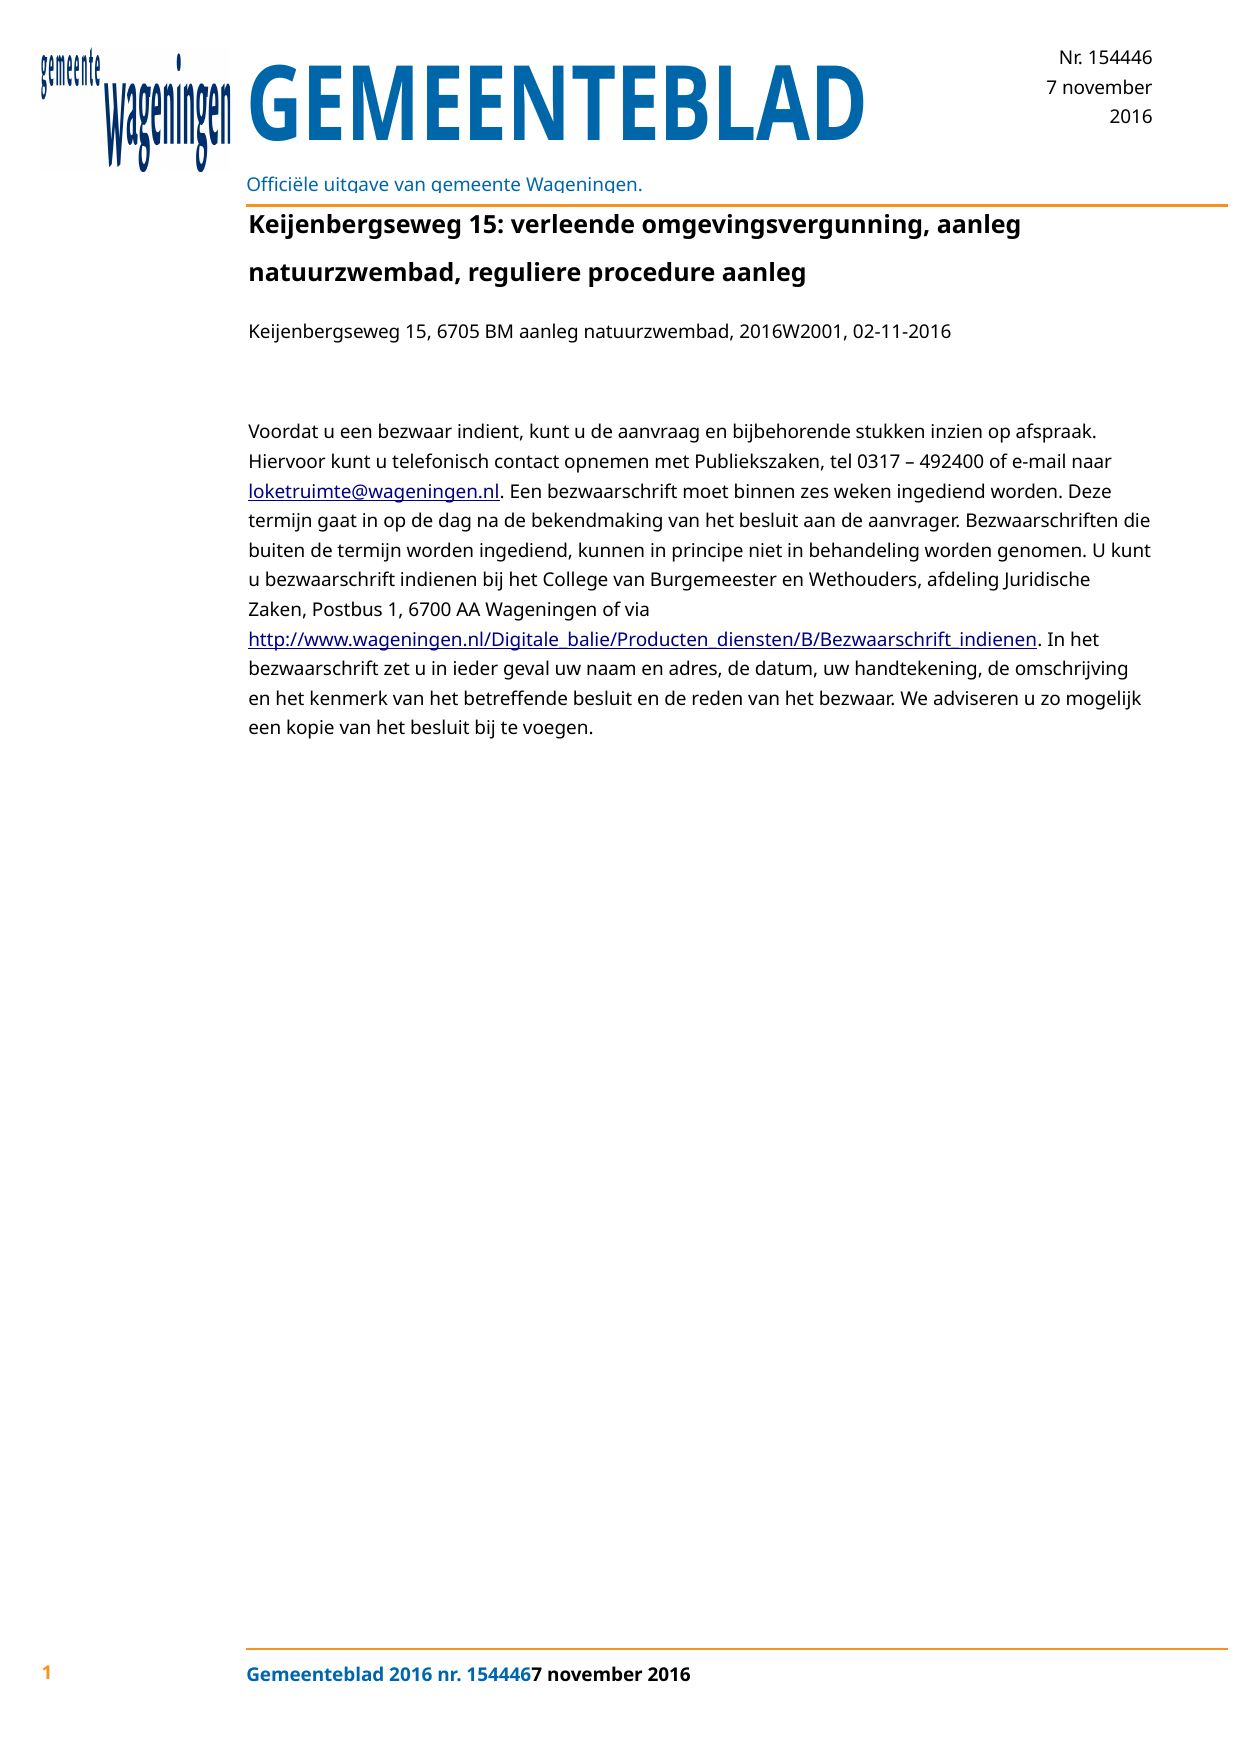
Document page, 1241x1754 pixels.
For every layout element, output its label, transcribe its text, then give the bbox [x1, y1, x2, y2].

text Voordat u een bezwaar indient, kunt u de aanvraag en bijbehorende stukken inzien op afspraak. Hiervoor kunt u telefonisch contact opnemen met Publiekszaken, tel 0317 – 492400 of e-mail naar loketruimte@wageningen.nl. Een bezwaarschrift moet binnen zes weken ingediend worden. Deze termijn gaat in op de dag na de bekendmaking van het besluit aan de aanvrager. Bezwaarschriften die buiten de termijn worden ingediend, kunnen in principe niet in behandeling worden genomen. U kunt u bezwaarschrift indienen bij het College van Burgemeester en Wethouders, afdeling Juridische Zaken, Postbus 1, 6700 AA Wageningen of via http://www.wageningen.nl/Digitale_balie/Producten_diensten/B/Bezwaarschrift_indienen. In het bezwaarschrift zet u in ieder geval uw naam en adres, de datum, uw handtekening, de omschrijving en het kenmerk van het betreffende besluit en de reden van het bezwaar. We adviseren u zo mogelijk een kopie van het besluit bij te voegen. [248, 419, 1152, 740]
text Keijenbergseweg 15, 6705 BM aanleg natuurzwembad, 2016W2001, 02-11-2016 [248, 318, 1152, 344]
picture [41, 47, 231, 172]
text Keijenbergseweg 15: verleende omgevingsvergunning, aanleg natuurzwembad, reguliere procedure aanleg [248, 207, 1152, 288]
